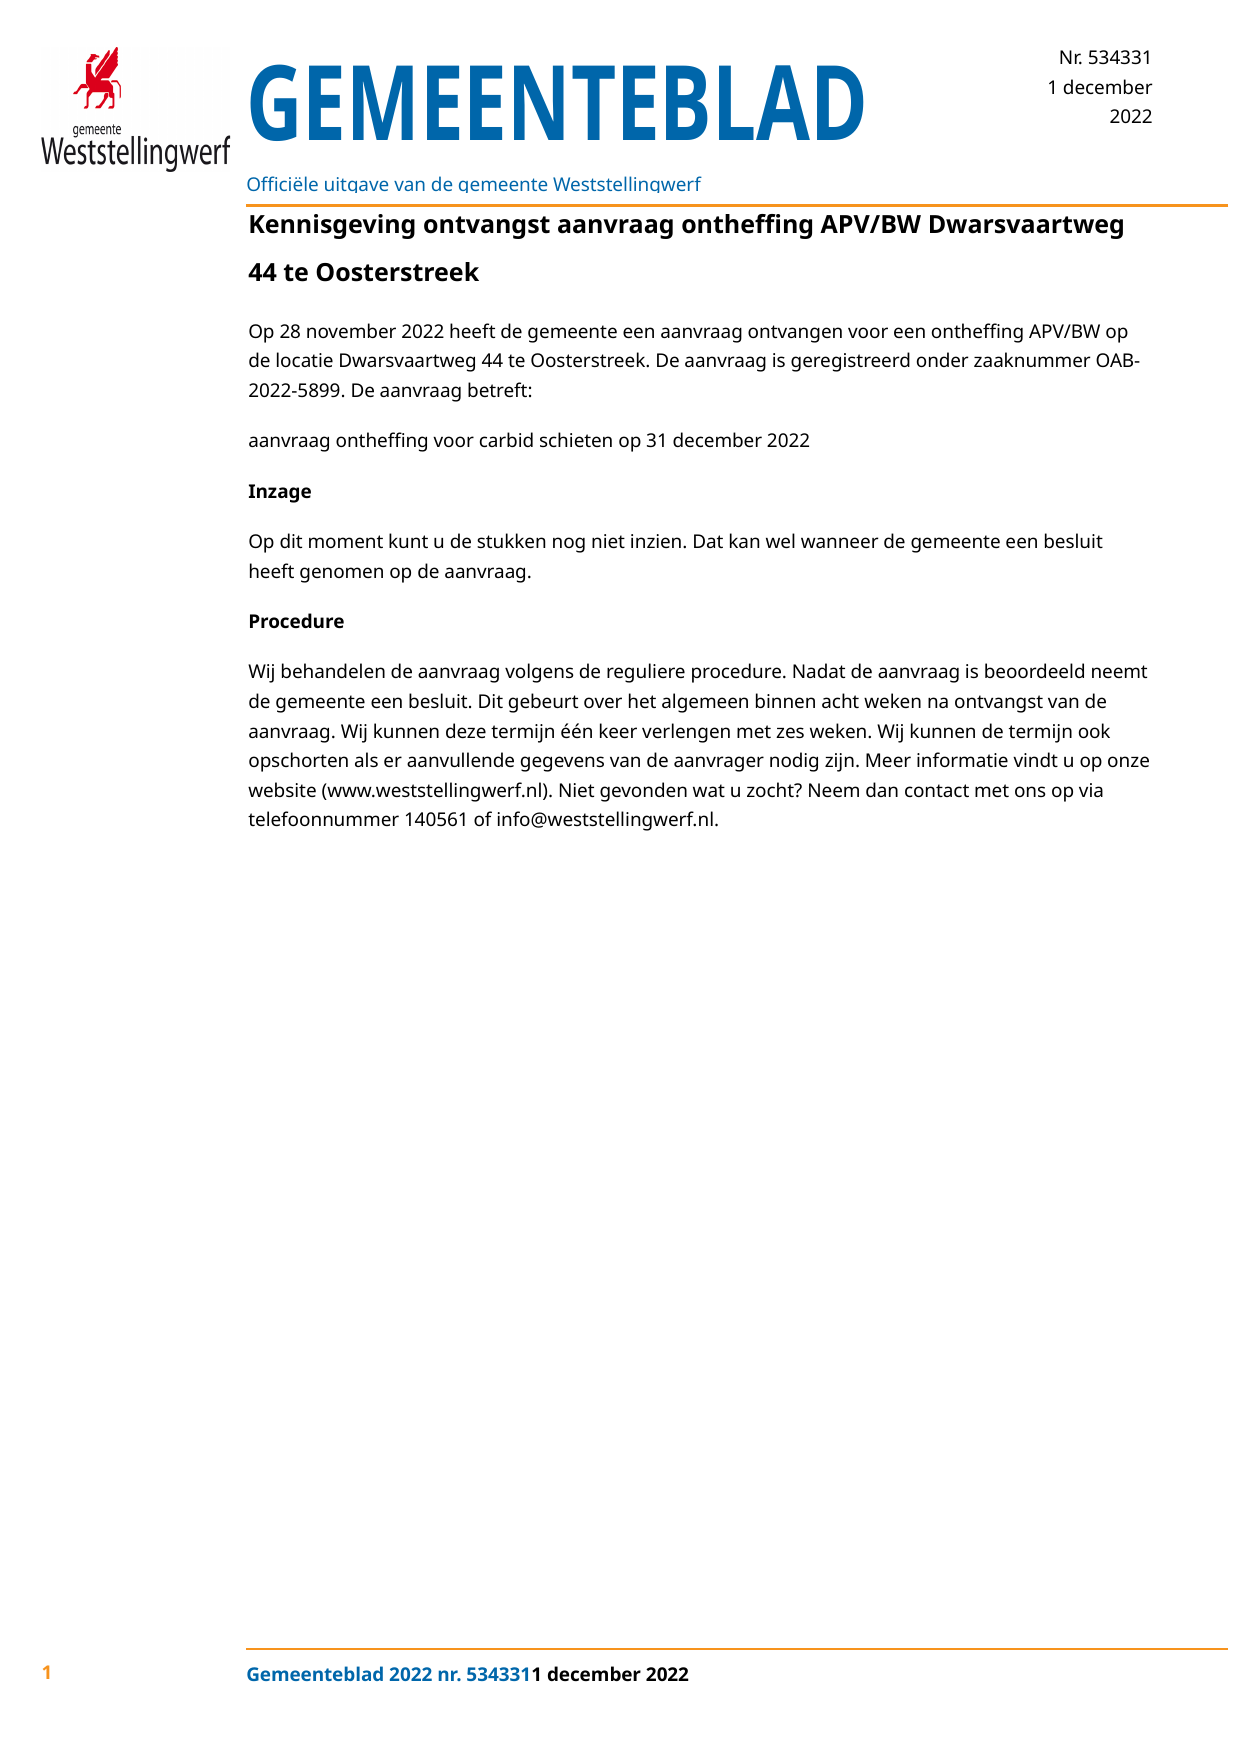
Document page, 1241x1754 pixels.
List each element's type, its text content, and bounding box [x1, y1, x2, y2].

text aanvraag ontheffing voor carbid schieten op 31 december 2022 [248, 427, 1152, 453]
text Kennisgeving ontvangst aanvraag ontheffing APV/BW Dwarsvaartweg 44 te Oosterstreek [248, 207, 1152, 288]
text Wij behandelen de aanvraag volgens de reguliere procedure. Nadat de aanvraag is beoordeeld neemt de gemeente een besluit. Dit gebeurt over het algemeen binnen acht weken na ontvangst van de aanvraag. Wij kunnen deze termijn één keer verlengen met zes weken. Wij kunnen de termijn ook opschorten als er aanvullende gegevens van de aanvrager nodig zijn. Meer informatie vindt u op onze website (www.weststellingwerf.nl). Niet gevonden wat u zocht? Neem dan contact met ons op via telefoonnummer 140561 of info@weststellingwerf.nl. [248, 659, 1152, 832]
text Op dit moment kunt u de stukken nog niet inzien. Dat kan wel wanneer de gemeente een besluit heeft genomen op de aanvraag. [248, 528, 1152, 584]
text Inzage [248, 478, 1152, 504]
picture [41, 47, 231, 172]
text Op 28 november 2022 heeft de gemeente een aanvraag ontvangen voor een ontheffing APV/BW op de locatie Dwarsvaartweg 44 te Oosterstreek. De aanvraag is geregistreerd onder zaaknummer OAB-2022-5899. De aanvraag betreft: [248, 318, 1152, 403]
text Procedure [248, 608, 1152, 634]
